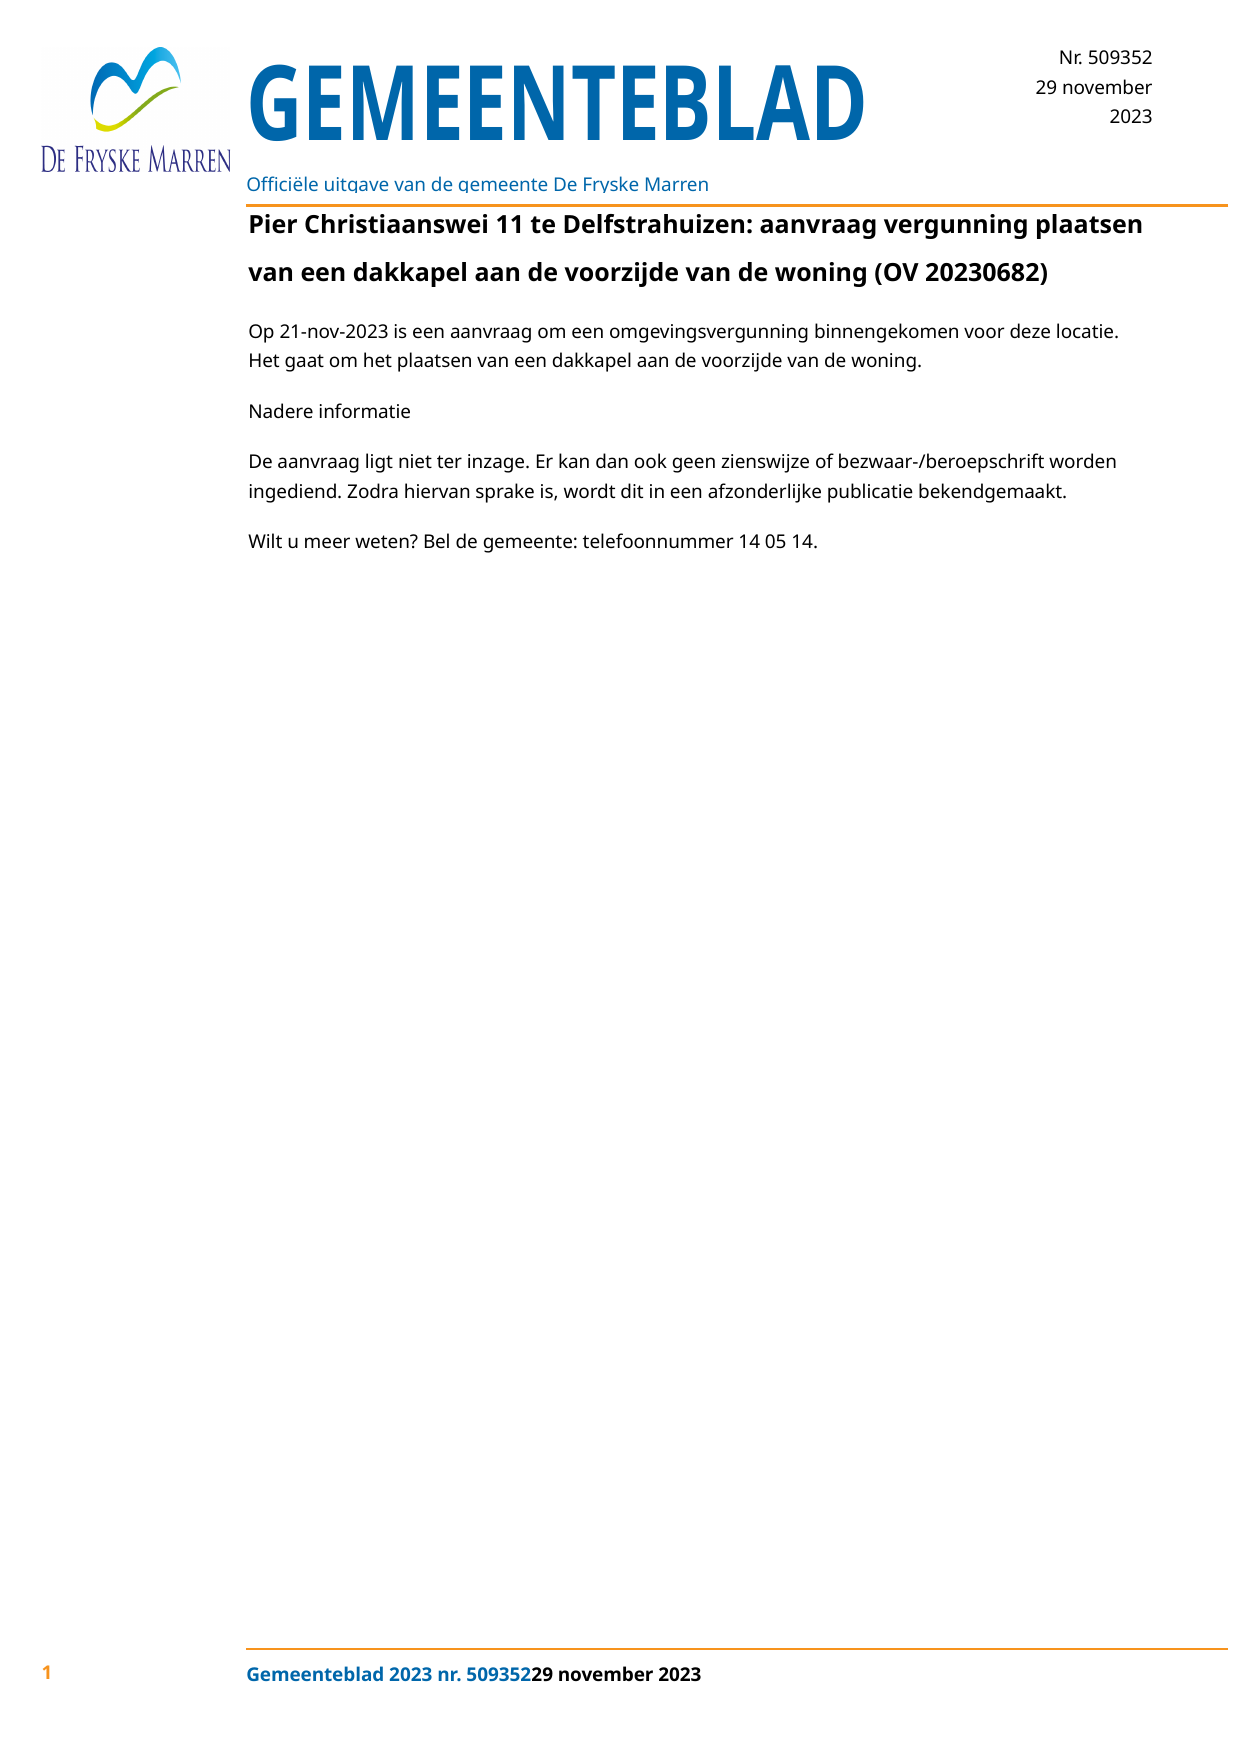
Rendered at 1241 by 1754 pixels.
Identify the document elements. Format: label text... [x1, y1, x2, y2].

text Op 21-nov-2023 is een aanvraag om een omgevingsvergunning binnengekomen voor deze locatie. Het gaat om het plaatsen van een dakkapel aan de voorzijde van de woning. [248, 318, 1152, 373]
text Wilt u meer weten? Bel de gemeente: telefoonnummer 14 05 14. [248, 528, 1152, 554]
text De aanvraag ligt niet ter inzage. Er kan dan ook geen zienswijze of bezwaar-/beroepschrift worden ingediend. Zodra hiervan sprake is, wordt dit in een afzonderlijke publicatie bekendgemaakt. [248, 448, 1152, 504]
text Pier Christiaanswei 11 te Delfstrahuizen: aanvraag vergunning plaatsen van een dakkapel aan de voorzijde van de woning (OV 20230682) [248, 207, 1152, 288]
picture [41, 47, 231, 172]
text Nadere informatie [248, 398, 1152, 424]
